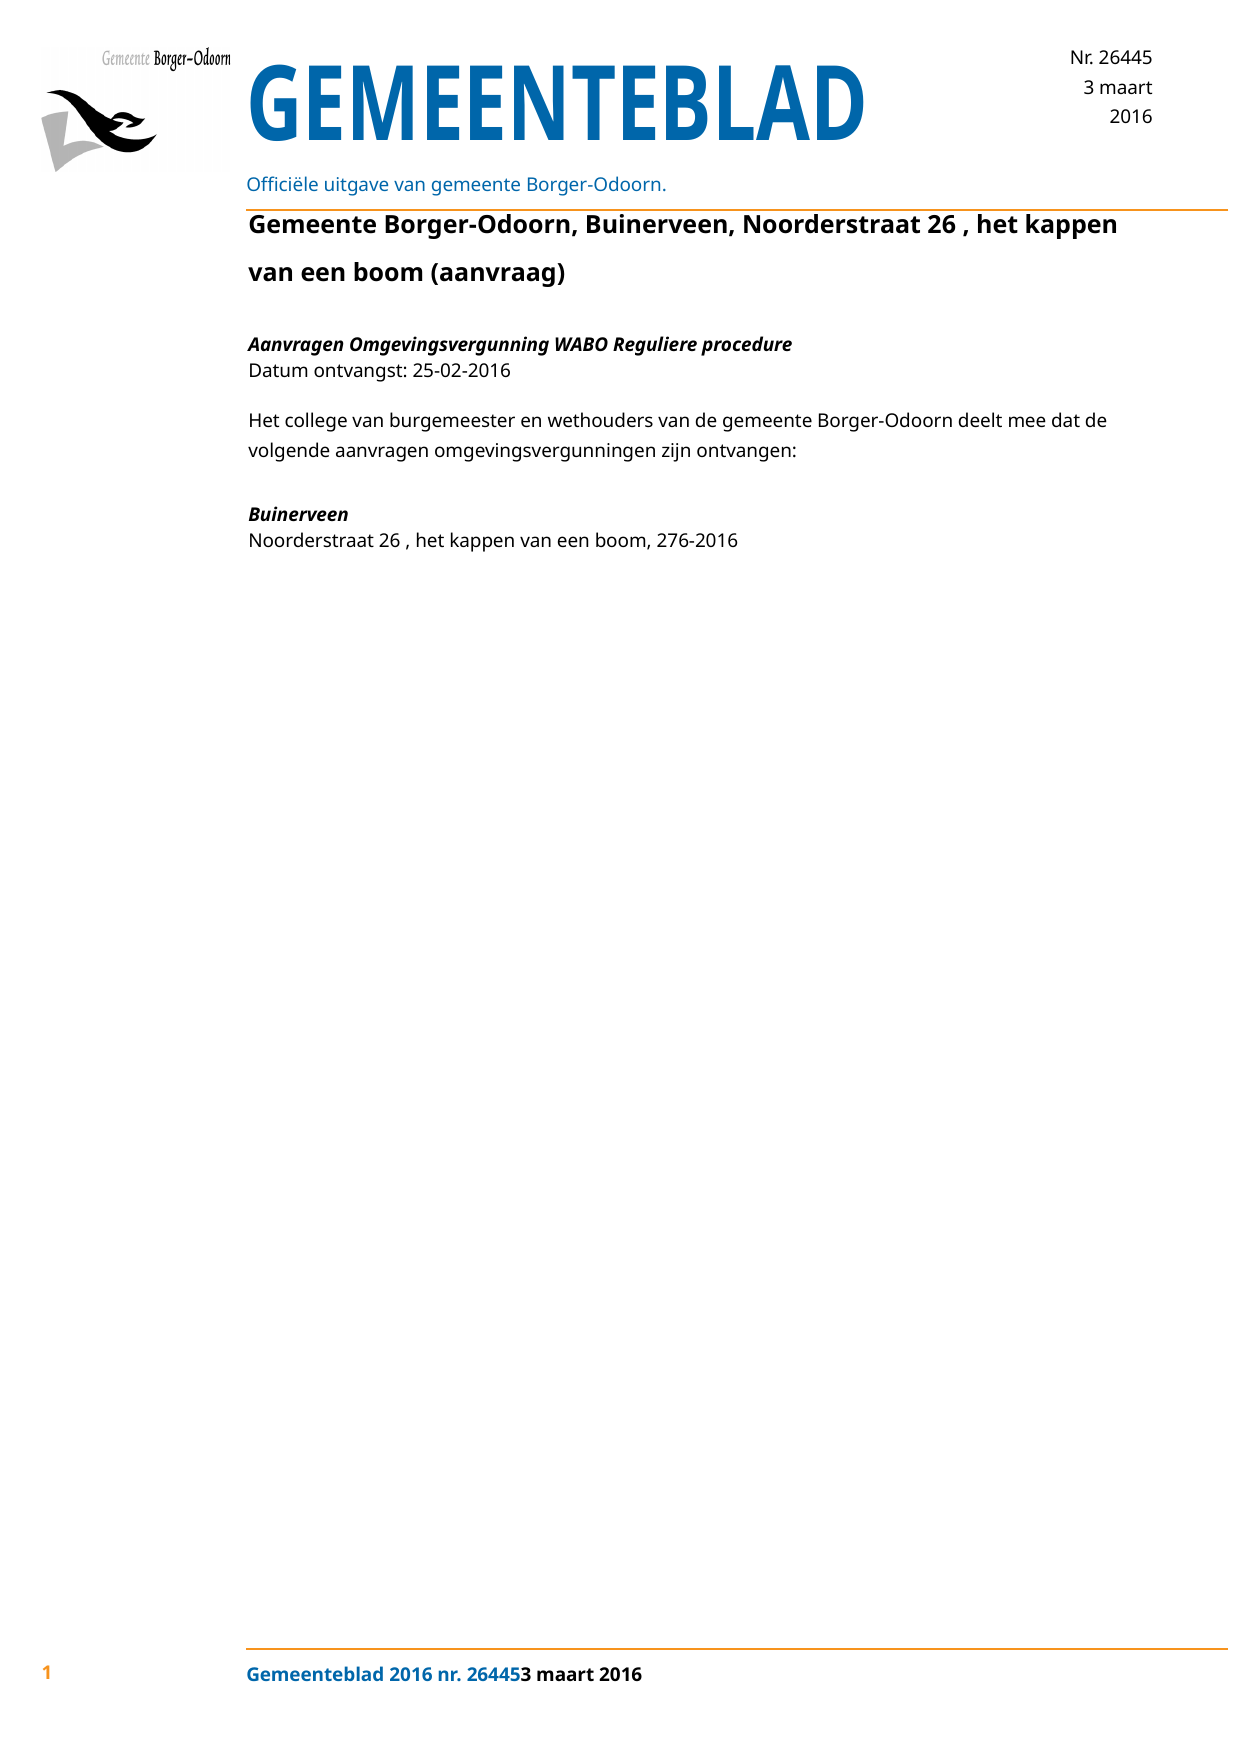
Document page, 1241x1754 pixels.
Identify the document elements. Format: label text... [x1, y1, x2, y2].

text Gemeente Borger-Odoorn, Buinerveen, Noorderstraat 26 , het kappen van een boom (aanvraag) [248, 211, 1152, 288]
text Aanvragen Omgevingsvergunning WABO Reguliere procedure [248, 331, 1152, 357]
text Noorderstraat 26 , het kappen van een boom, 276-2016 [248, 527, 1152, 553]
text Het college van burgemeester en wethouders van de gemeente Borger-Odoorn deelt mee dat de volgende aanvragen omgevingsvergunningen zijn ontvangen: [248, 408, 1152, 463]
picture [41, 47, 231, 172]
text Buinerveen [248, 501, 1152, 527]
text Datum ontvangst: 25-02-2016 [248, 357, 1152, 383]
